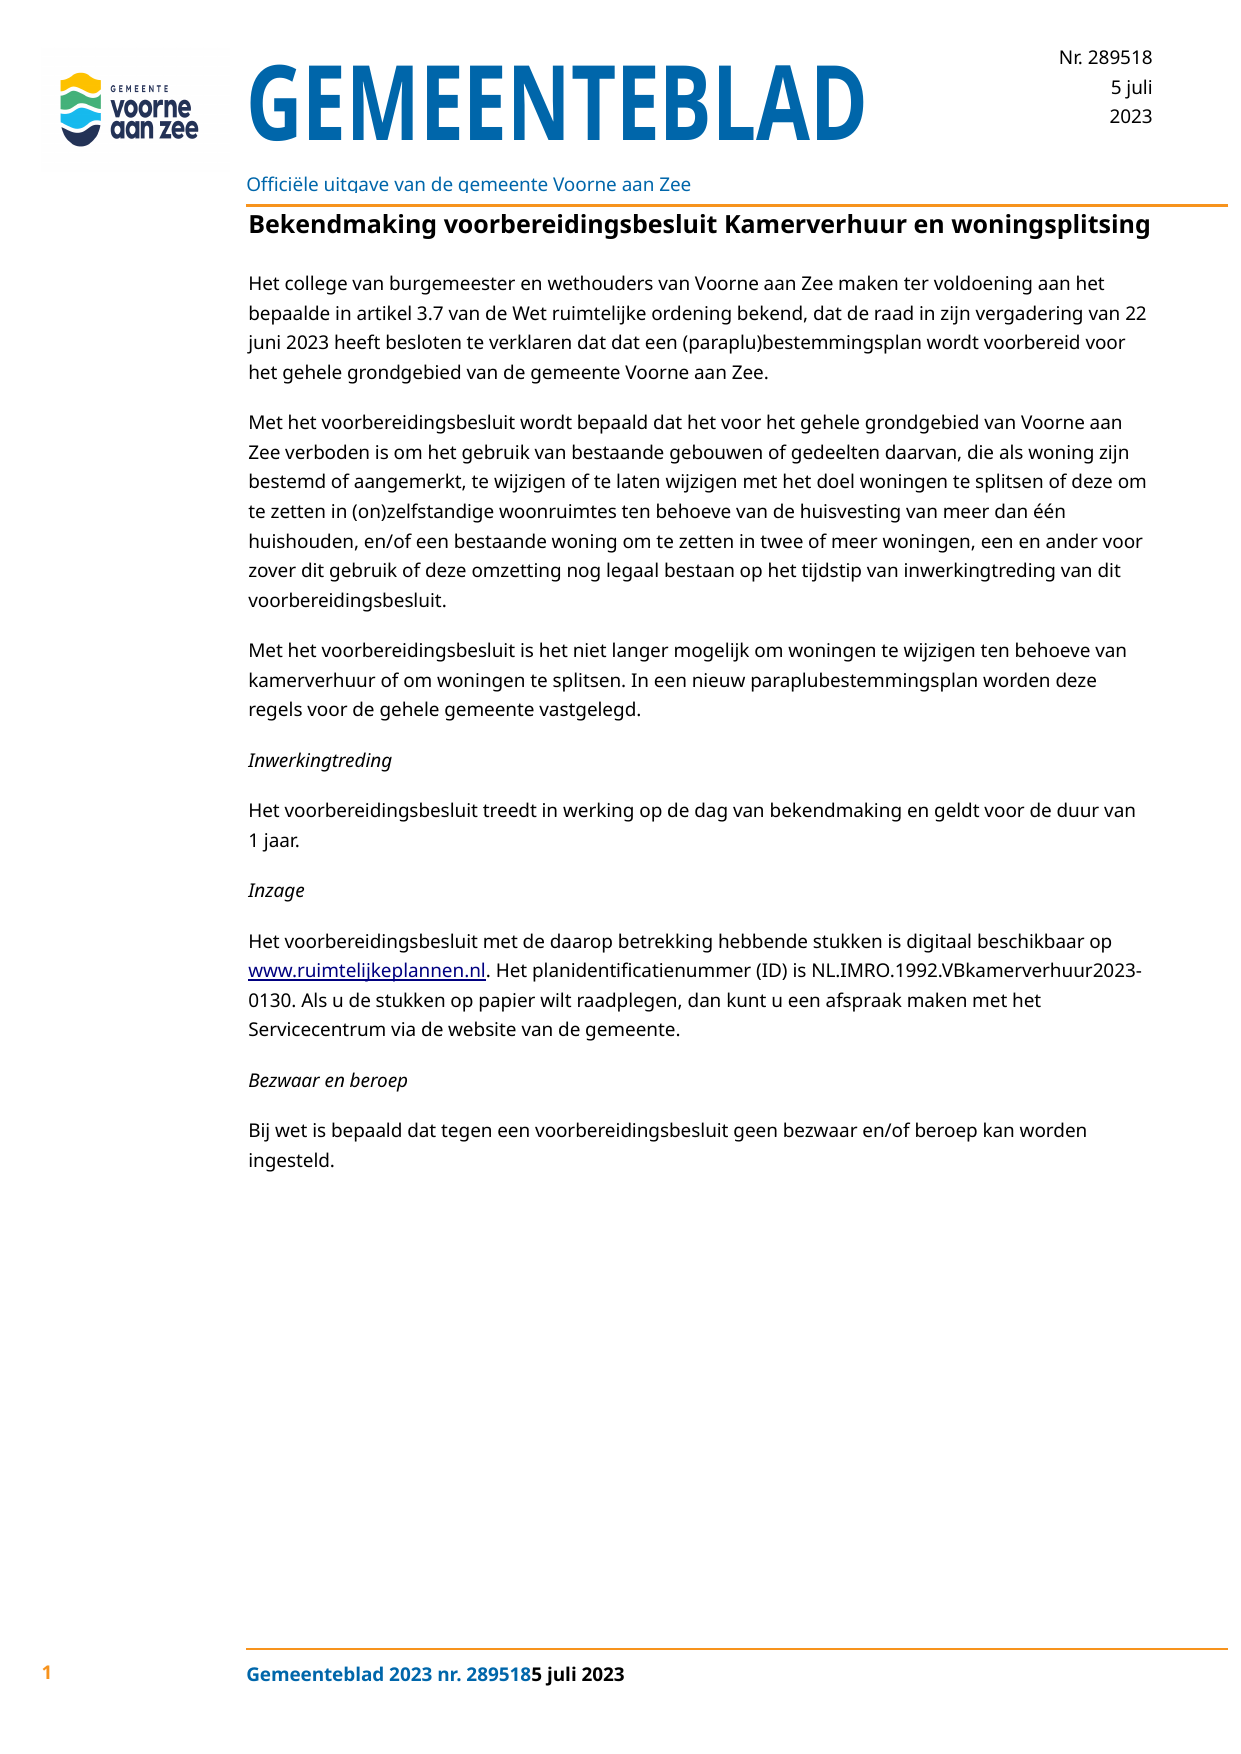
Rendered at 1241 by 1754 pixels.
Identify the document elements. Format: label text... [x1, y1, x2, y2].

text Bekendmaking voorbereidingsbesluit Kamerverhuur en woningsplitsing [248, 207, 1152, 241]
text Het college van burgemeester en wethouders van Voorne aan Zee maken ter voldoening aan het bepaalde in artikel 3.7 van de Wet ruimtelijke ordening bekend, dat de raad in zijn vergadering van 22 juni 2023 heeft besloten te verklaren dat dat een (paraplu)bestemmingsplan wordt voorbereid voor het gehele grondgebied van de gemeente Voorne aan Zee. [248, 270, 1152, 385]
text Met het voorbereidingsbesluit is het niet langer mogelijk om woningen te wijzigen ten behoeve van kamerverhuur of om woningen te splitsen. In een nieuw paraplubestemmingsplan worden deze regels voor de gehele gemeente vastgelegd. [248, 637, 1152, 722]
text Bij wet is bepaald dat tegen een voorbereidingsbesluit geen bezwaar en/of beroep kan worden ingesteld. [248, 1117, 1152, 1173]
picture [41, 47, 231, 172]
text Het voorbereidingsbesluit met de daarop betrekking hebbende stukken is digitaal beschikbaar op www.ruimtelijkeplannen.nl. Het planidentificatienummer (ID) is NL.IMRO.1992.VBkamerverhuur2023-0130. Als u de stukken op papier wilt raadplegen, dan kunt u een afspraak maken met het Servicecentrum via de website van de gemeente. [248, 928, 1152, 1042]
text Inwerkingtreding [248, 747, 1152, 773]
text Met het voorbereidingsbesluit wordt bepaald dat het voor het gehele grondgebied van Voorne aan Zee verboden is om het gebruik van bestaande gebouwen of gedeelten daarvan, die als woning zijn bestemd of aangemerkt, te wijzigen of te laten wijzigen met het doel woningen te splitsen of deze om te zetten in (on)zelfstandige woonruimtes ten behoeve van de huisvesting van meer dan één huishouden, en/of een bestaande woning om te zetten in twee of meer woningen, een en ander voor zover dit gebruik of deze omzetting nog legaal bestaan op het tijdstip van inwerkingtreding van dit voorbereidingsbesluit. [248, 409, 1152, 613]
text Inzage [248, 877, 1152, 903]
text Het voorbereidingsbesluit treedt in werking op de dag van bekendmaking en geldt voor de duur van 1 jaar. [248, 797, 1152, 853]
text Bezwaar en beroep [248, 1067, 1152, 1093]
